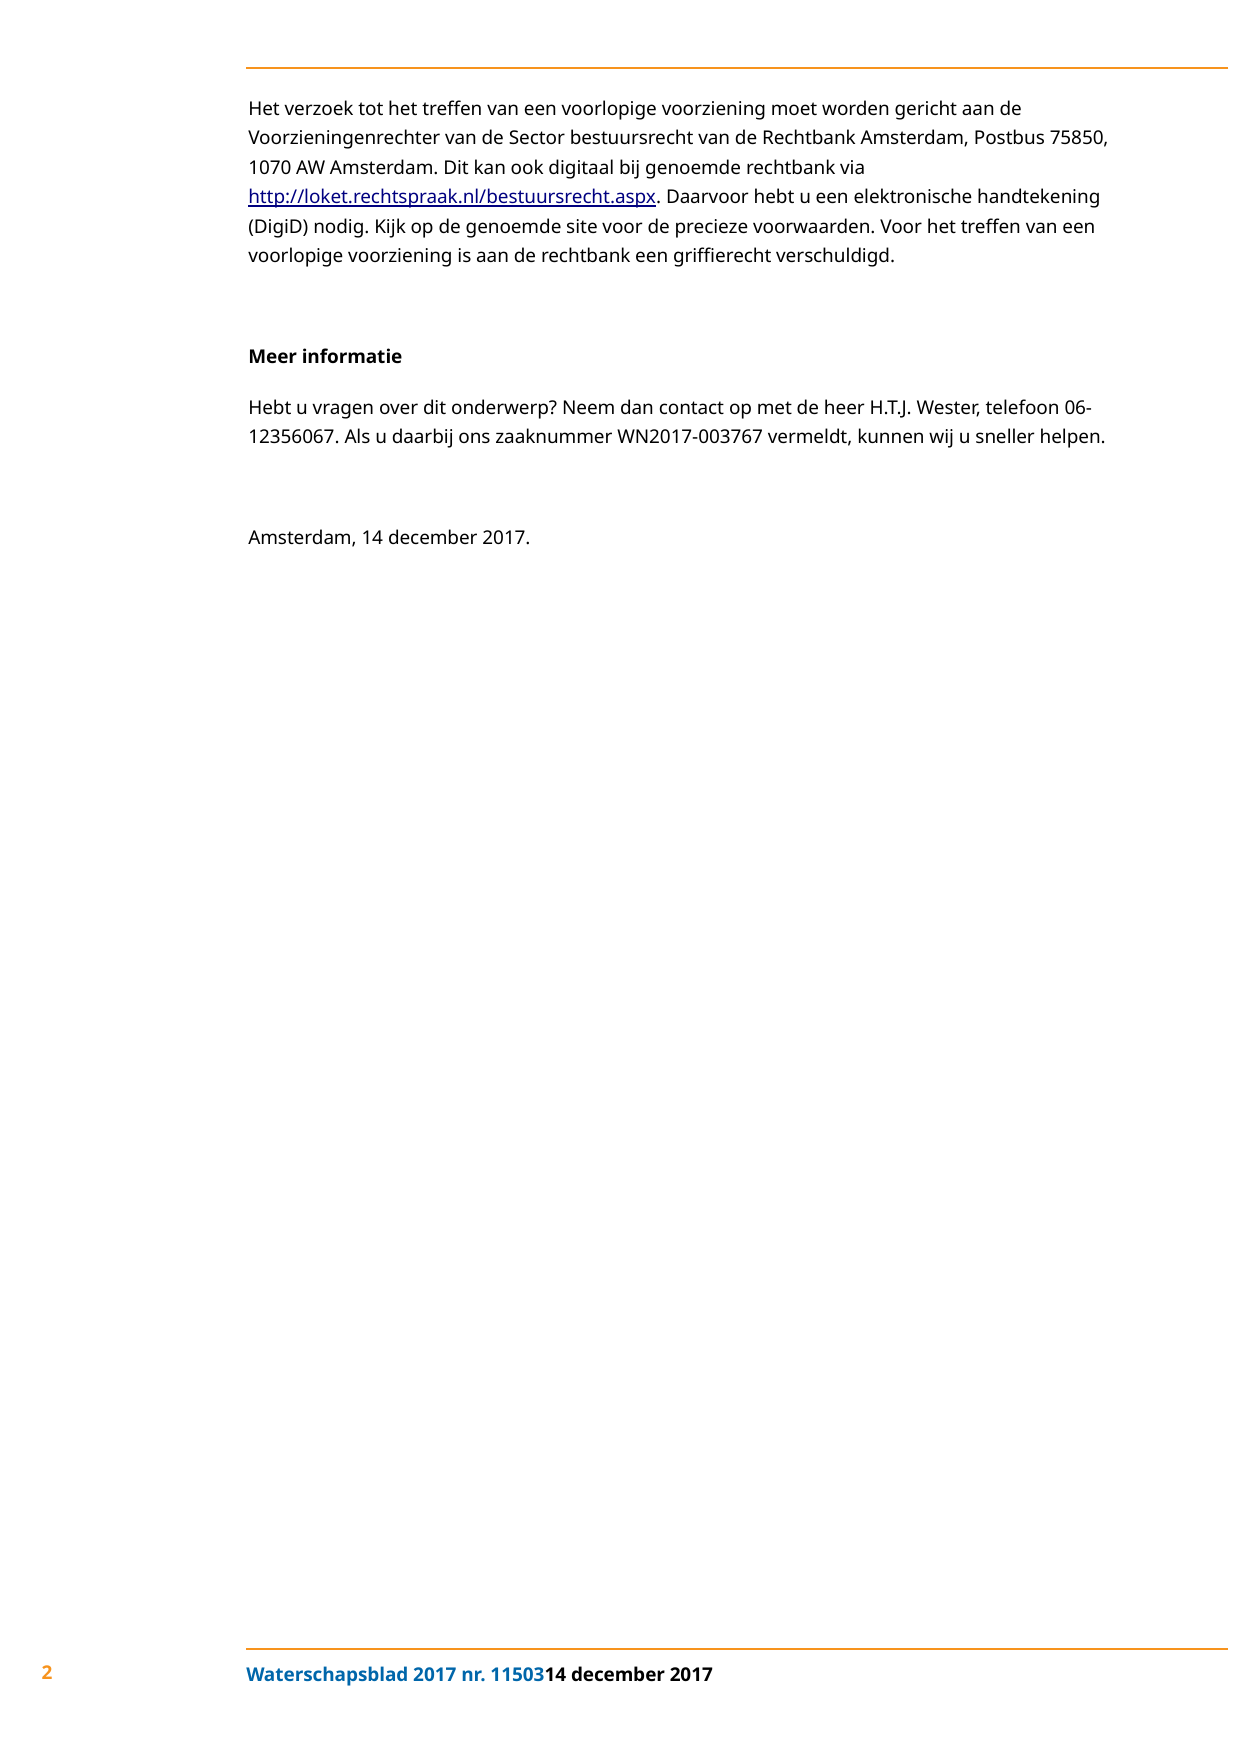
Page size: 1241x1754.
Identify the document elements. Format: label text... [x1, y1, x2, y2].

text Hebt u vragen over dit onderwerp? Neem dan contact op met de heer H.T.J. Wester, telefoon 06-12356067. Als u daarbij ons zaaknummer WN2017-003767 vermeldt, kunnen wij u sneller helpen. [248, 394, 1152, 449]
text Meer informatie [248, 343, 1152, 369]
text Het verzoek tot het treffen van een voorlopige voorziening moet worden gericht aan de Voorzieningenrechter van de Sector bestuursrecht van de Rechtbank Amsterdam, Postbus 75850, 1070 AW Amsterdam. Dit kan ook digitaal bij genoemde rechtbank via http://loket.rechtspraak.nl/bestuursrecht.aspx. Daarvoor hebt u een elektronische handtekening (DigiD) nodig. Kijk op de genoemde site voor de precieze voorwaarden. Voor het treffen van een voorlopige voorziening is aan de rechtbank een griffierecht verschuldigd. [248, 95, 1152, 268]
picture [41, 47, 231, 172]
text Amsterdam, 14 december 2017. [248, 524, 1152, 550]
